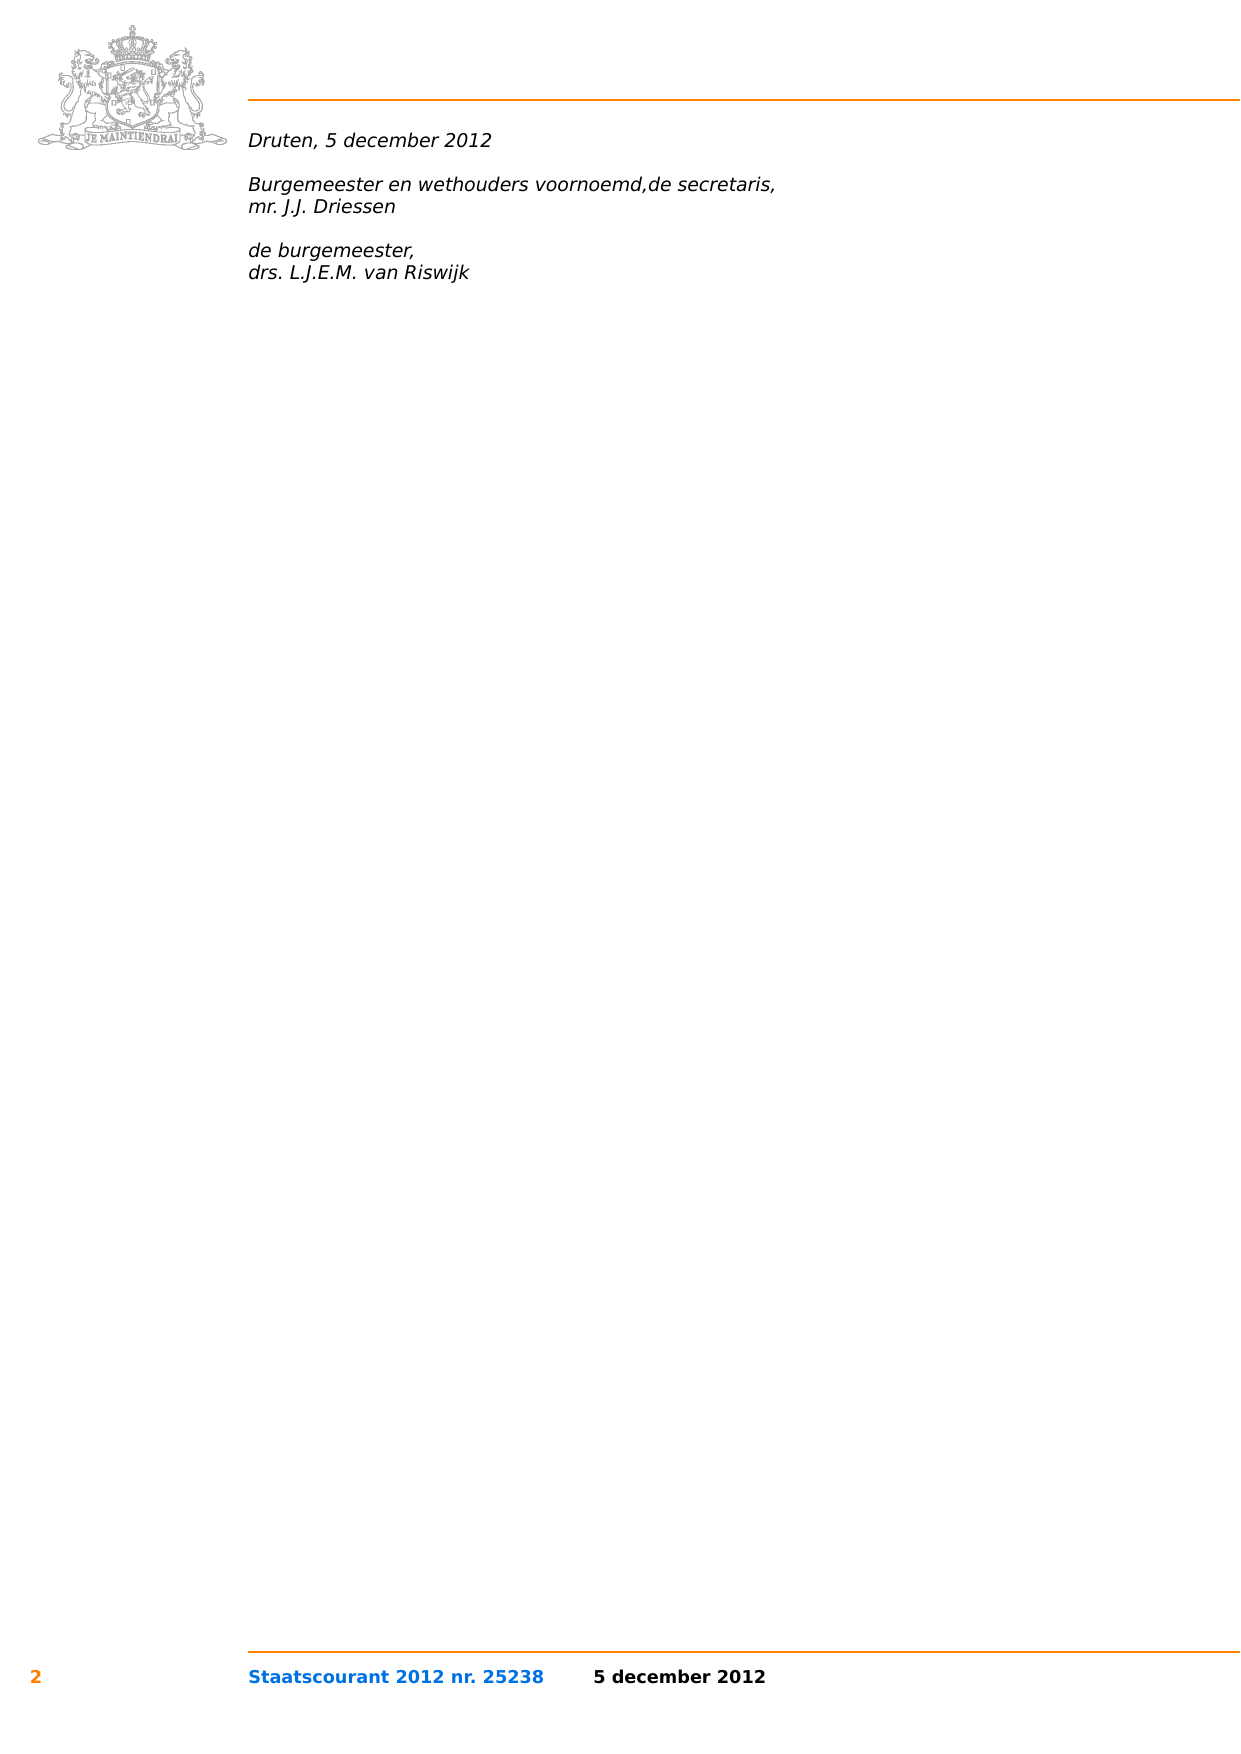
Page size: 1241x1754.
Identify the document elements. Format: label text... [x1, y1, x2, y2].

text Burgemeester en wethouders voornoemd,de secretaris, mr. J.J. Driessen [248, 174, 1163, 218]
picture [38, 25, 227, 150]
text de burgemeester, drs. L.J.E.M. van Riswijk [248, 239, 1163, 283]
text Druten, 5 december 2012 [248, 130, 1163, 152]
